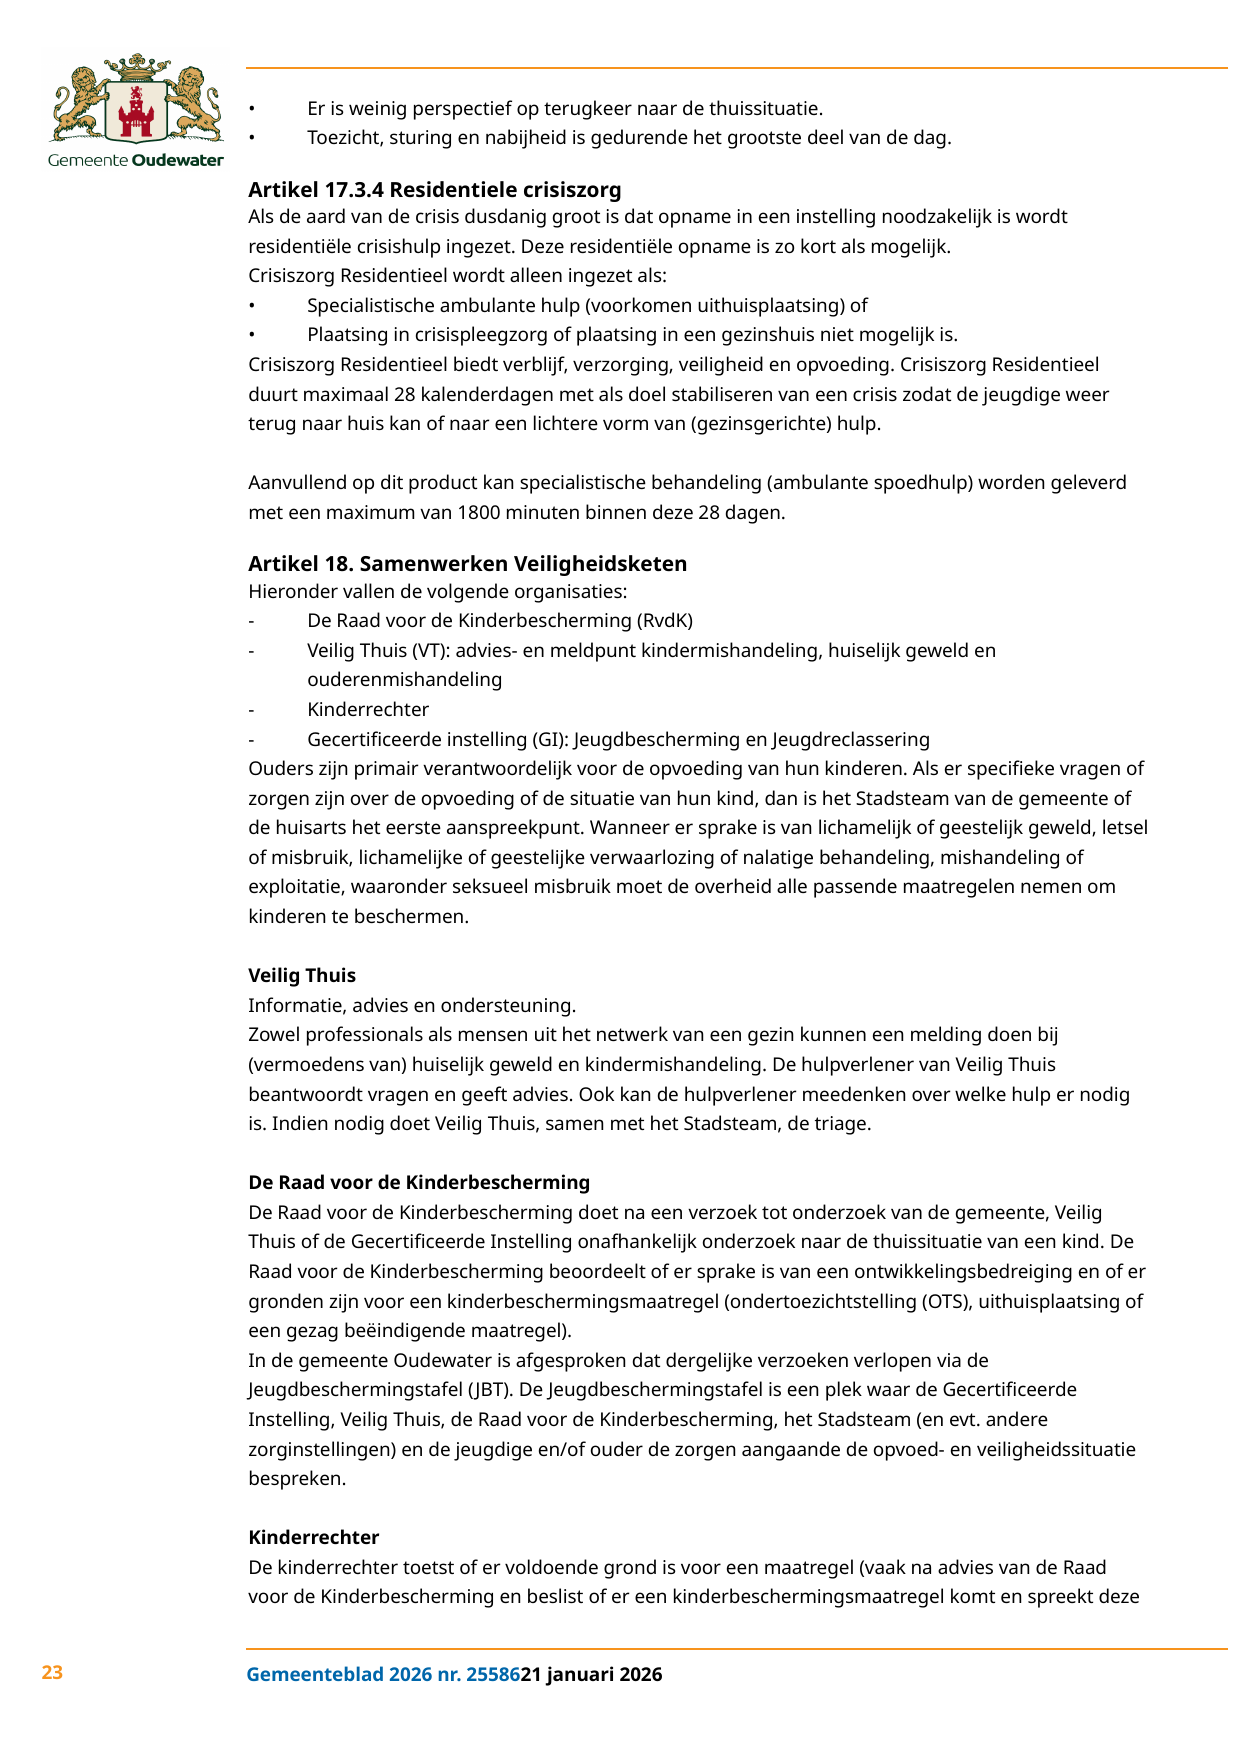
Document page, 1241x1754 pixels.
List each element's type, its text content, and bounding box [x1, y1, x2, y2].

list Er is weinig perspectief op terugkeer naar de thuissituatie. [248, 95, 1152, 121]
list Kinderrechter [248, 696, 1152, 722]
text Ouders zijn primair verantwoordelijk voor de opvoeding van hun kinderen. Als er specifieke vragen of zorgen zijn over de opvoeding of de situatie van hun kind, dan is het Stadsteam van de gemeente of de huisarts het eerste aanspreekpunt. Wanneer er sprake is van lichamelijk of geestelijk geweld, letsel of misbruik, lichamelijke of geestelijke verwaarlozing of nalatige behandeling, mishandeling of exploitatie, waaronder seksueel misbruik moet de overheid alle passende maatregelen nemen om kinderen te beschermen. [248, 755, 1152, 929]
text In de gemeente Oudewater is afgesproken dat dergelijke verzoeken verlopen via de Jeugdbeschermingstafel (JBT). De Jeugdbeschermingstafel is een plek waar de Gecertificeerde Instelling, Veilig Thuis, de Raad voor de Kinderbescherming, het Stadsteam (en evt. andere zorginstellingen) en de jeugdige en/of ouder de zorgen aangaande de opvoed- en veiligheidssituatie bespreken. [248, 1347, 1152, 1491]
list De Raad voor de Kinderbescherming (RvdK) [248, 607, 1152, 633]
list Plaatsing in crisispleegzorg of plaatsing in een gezinshuis niet mogelijk is. [248, 322, 1152, 347]
text Crisiszorg Residentieel biedt verblijf, verzorging, veiligheid en opvoeding. Crisiszorg Residentieel duurt maximaal 28 kalenderdagen met als doel stabiliseren van een crisis zodat de jeugdige weer terug naar huis kan of naar een lichtere vorm van (gezinsgerichte) hulp. [248, 351, 1152, 436]
text Hieronder vallen de volgende organisaties: [248, 578, 1152, 604]
text Informatie, advies en ondersteuning. [248, 992, 1152, 1018]
text Kinderrechter [248, 1524, 1152, 1550]
list Gecertificeerde instelling (GI): Jeugdbescherming en Jeugdreclassering [248, 726, 1152, 752]
text Als de aard van de crisis dusdanig groot is dat opname in een instelling noodzakelijk is wordt residentiële crisishulp ingezet. Deze residentiële opname is zo kort als mogelijk. [248, 203, 1152, 258]
text Crisiszorg Residentieel wordt alleen ingezet als: [248, 262, 1152, 288]
text De Raad voor de Kinderbescherming [248, 1169, 1152, 1195]
text De kinderrechter toetst of er voldoende grond is voor een maatregel (vaak na advies van de Raad voor de Kinderbescherming en beslist of er een kinderbeschermingsmaatregel komt en spreekt deze [248, 1554, 1152, 1609]
picture [41, 47, 231, 172]
text Aanvullend op dit product kan specialistische behandeling (ambulante spoedhulp) worden geleverd met een maximum van 1800 minuten binnen deze 28 dagen. [248, 469, 1152, 525]
text Artikel 18. Samenwerken Veiligheidsketen [248, 549, 1152, 578]
list Veilig Thuis (VT): advies- en meldpunt kindermishandeling, huiselijk geweld en ouderenmishandeling [248, 637, 1152, 692]
list Toezicht, sturing en nabijheid is gedurende het grootste deel van de dag. [248, 124, 1152, 150]
text Veilig Thuis [248, 962, 1152, 988]
text Artikel 17.3.4 Residentiele crisiszorg [248, 175, 1152, 203]
text De Raad voor de Kinderbescherming doet na een verzoek tot onderzoek van de gemeente, Veilig Thuis of de Gecertificeerde Instelling onafhankelijk onderzoek naar de thuissituatie van een kind. De Raad voor de Kinderbescherming beoordeelt of er sprake is van een ontwikkelingsbedreiging en of er gronden zijn voor een kinderbeschermingsmaatregel (ondertoezichtstelling (OTS), uithuisplaatsing of een gezag beëindigende maatregel). [248, 1199, 1152, 1343]
list Specialistische ambulante hulp (voorkomen uithuisplaatsing) of [248, 292, 1152, 318]
text Zowel professionals als mensen uit het netwerk van een gezin kunnen een melding doen bij (vermoedens van) huiselijk geweld en kindermishandeling. De hulpverlener van Veilig Thuis beantwoordt vragen en geeft advies. Ook kan de hulpverlener meedenken over welke hulp er nodig is. Indien nodig doet Veilig Thuis, samen met het Stadsteam, de triage. [248, 1022, 1152, 1136]
